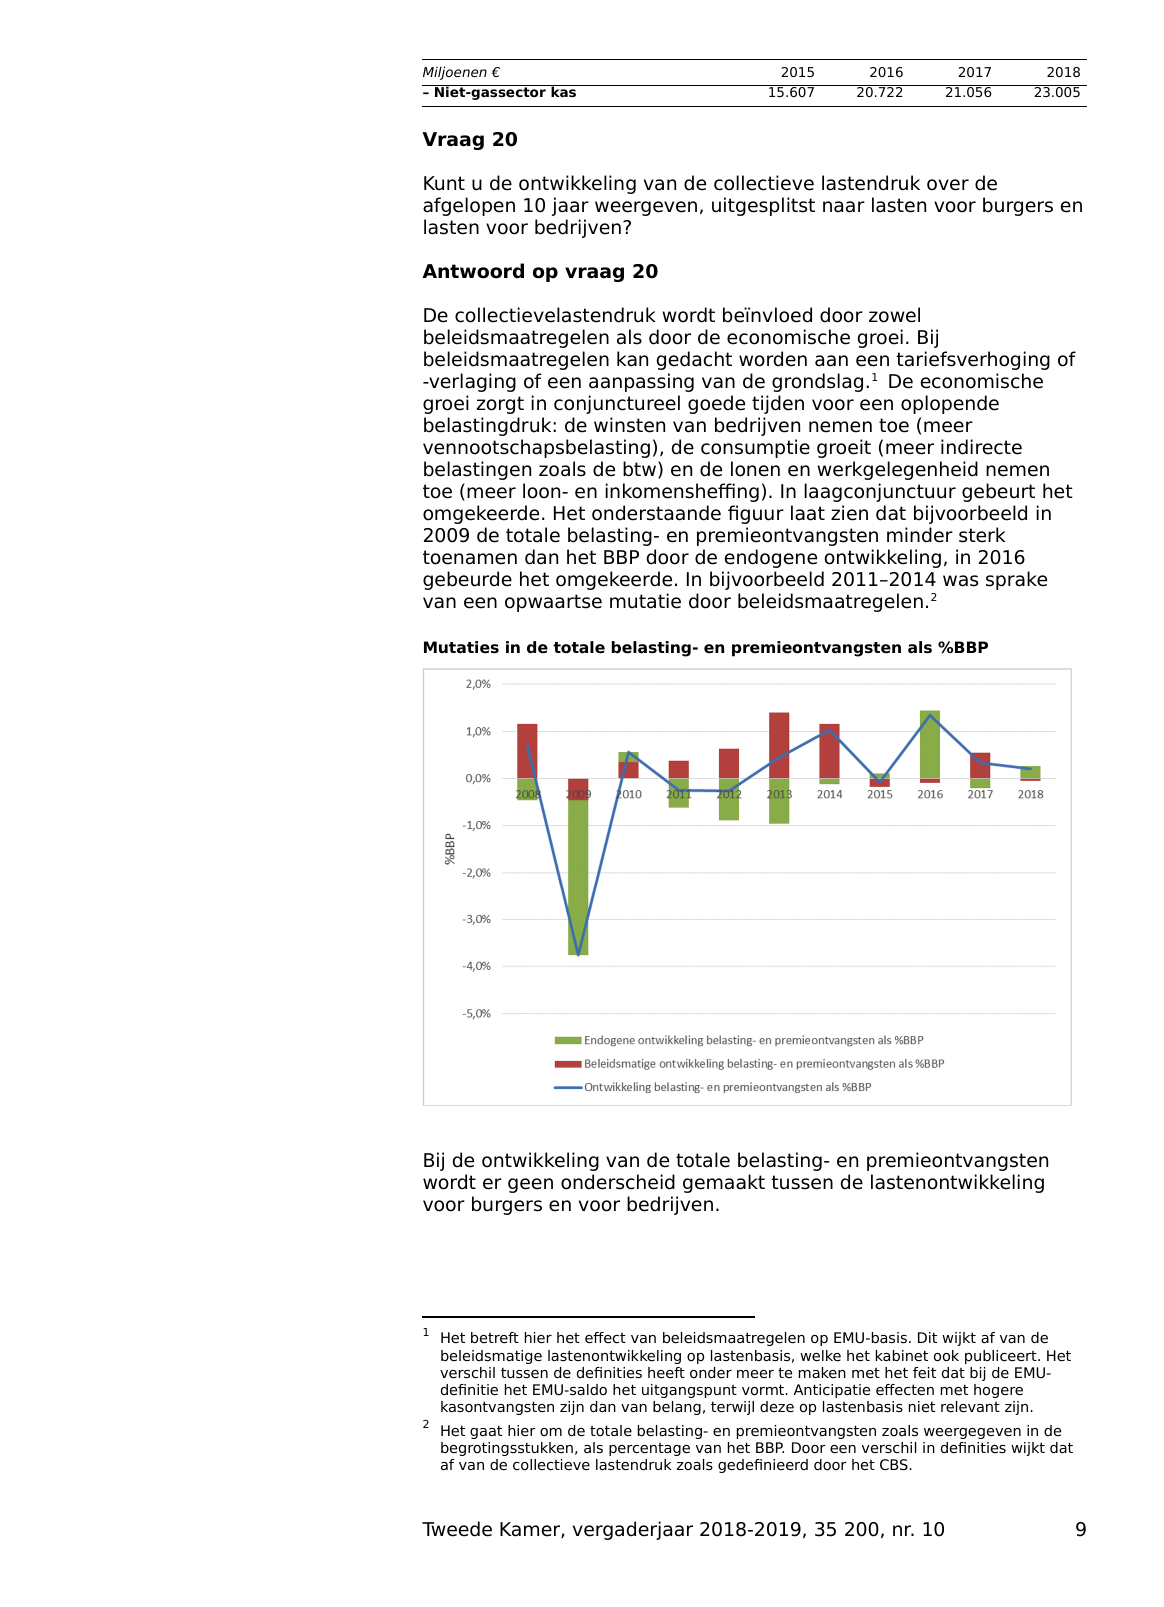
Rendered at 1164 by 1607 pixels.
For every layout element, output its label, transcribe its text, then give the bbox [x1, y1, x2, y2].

text Kunt u de ontwikkeling van de collectieve lastendruk over de afgelopen 10 jaar weergeven, uitgesplitst naar lasten voor burgers en lasten voor bedrijven? [422, 173, 1087, 239]
text Mutaties in de totale belasting- en premieontvangsten als %BBP [422, 639, 1072, 657]
subtitle Vraag 20 [422, 129, 1087, 151]
table_cell 15.607 [732, 86, 821, 106]
table_cell 20.722 [821, 86, 909, 106]
table_cell 23.005 [998, 86, 1087, 106]
table_cell 21.056 [910, 86, 998, 106]
table_header Miljoenen € [422, 60, 732, 85]
table_header 2017 [910, 60, 998, 85]
text De collectievelastendruk wordt beïnvloed door zowel beleidsmaatregelen als door de economische groei. Bij beleidsmaatregelen kan gedacht worden aan een tariefsverhoging of -verlaging of een aanpassing van de grondslag. De economische groei zorgt in conjunctureel goede tijden voor een oplopende belastingdruk: de winsten van bedrijven nemen toe (meer vennootschapsbelasting), de consumptie groeit (meer indirecte belastingen zoals de btw) en de lonen en werkgelegenheid nemen toe (meer loon- en inkomensheffing). In laagconjunctuur gebeurt het omgekeerde. Het onderstaande figuur laat zien dat bijvoorbeeld in 2009 de totale belasting- en premieontvangsten minder sterk toenamen dan het BBP door de endogene ontwikkeling, in 2016 gebeurde het omgekeerde. In bijvoorbeeld 2011–2014 was sprake van een opwaartse mutatie door beleidsmaatregelen. [422, 305, 1087, 613]
text Het betreft hier het effect van beleidsmaatregelen op EMU-basis. Dit wijkt af van de beleidsmatige lastenontwikkeling op lastenbasis, welke het kabinet ook publiceert. Het verschil tussen de definities heeft onder meer te maken met het feit dat bij de EMU-definitie het EMU-saldo het uitgangspunt vormt. Anticipatie effecten met hogere kasontvangsten zijn dan van belang, terwijl deze op lastenbasis niet relevant zijn. [422, 1326, 1087, 1416]
table_cell – Niet-gassector kas [422, 86, 732, 106]
text Het gaat hier om de totale belasting- en premieontvangsten zoals weergegeven in de begrotingsstukken, als percentage van het BBP. Door een verschil in definities wijkt dat af van de collectieve lastendruk zoals gedefinieerd door het CBS. [422, 1418, 1087, 1474]
text Bij de ontwikkeling van de totale belasting- en premieontvangsten wordt er geen onderscheid gemaakt tussen de lastenontwikkeling voor burgers en voor bedrijven. [422, 1150, 1087, 1216]
picture [422, 668, 1072, 1106]
table_header 2016 [821, 60, 909, 85]
table_header 2015 [732, 60, 821, 85]
table_header 2018 [998, 60, 1087, 85]
subtitle Antwoord op vraag 20 [422, 261, 1087, 283]
